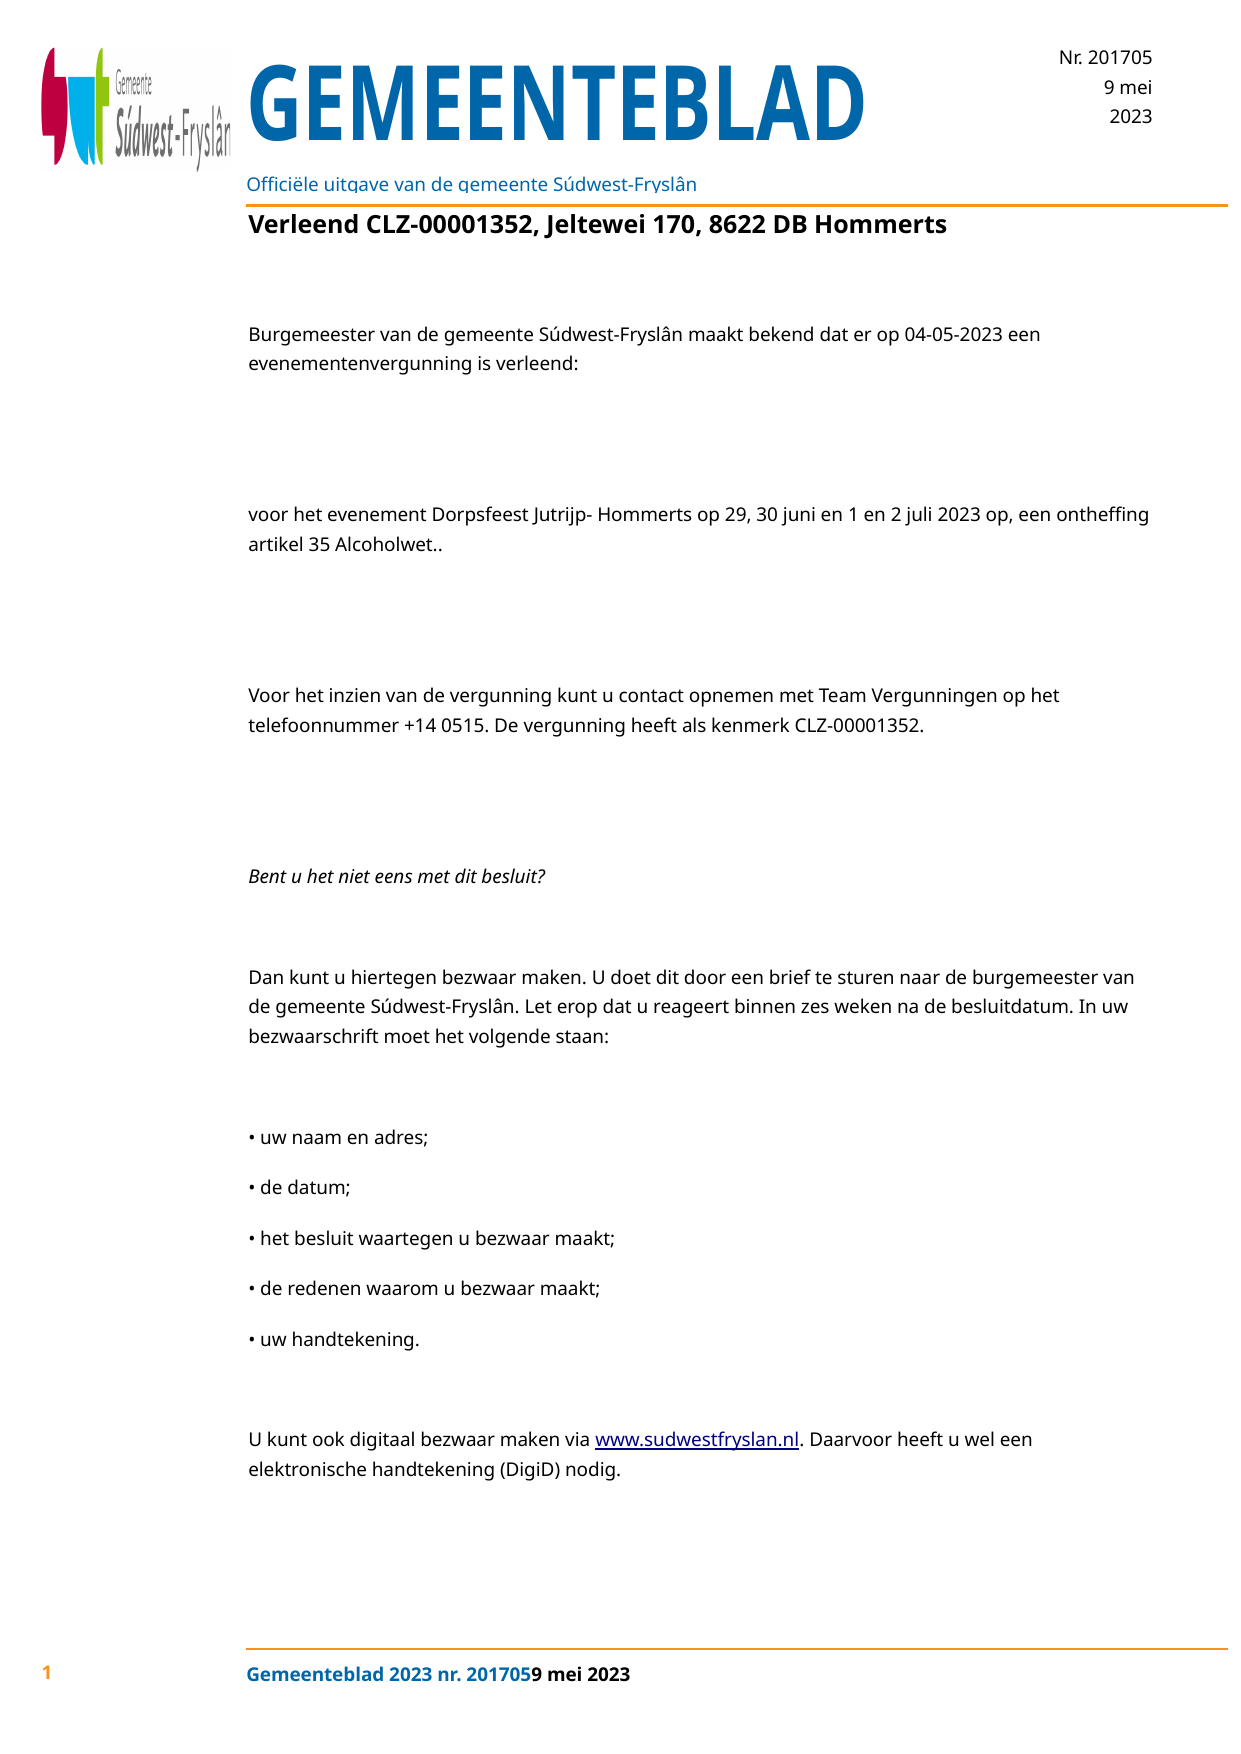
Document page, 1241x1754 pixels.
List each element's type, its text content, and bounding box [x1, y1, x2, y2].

text Bent u het niet eens met dit besluit? [248, 863, 1152, 889]
picture [41, 47, 231, 172]
text • uw naam en adres; [248, 1124, 1152, 1150]
text U kunt ook digitaal bezwaar maken via www.sudwestfryslan.nl. Daarvoor heeft u wel een elektronische handtekening (DigiD) nodig. [248, 1427, 1152, 1482]
text voor het evenement Dorpsfeest Jutrijp- Hommerts op 29, 30 juni en 1 en 2 juli 2023 op, een ontheffing artikel 35 Alcoholwet.. [248, 502, 1152, 557]
text • het besluit waartegen u bezwaar maakt; [248, 1225, 1152, 1251]
text Voor het inzien van de vergunning kunt u contact opnemen met Team Vergunningen op het telefoonnummer +14 0515. De vergunning heeft als kenmerk CLZ-00001352. [248, 682, 1152, 738]
text • de redenen waarom u bezwaar maakt; [248, 1275, 1152, 1301]
text Verleend CLZ-00001352, Jeltewei 170, 8622 DB Hommerts [248, 207, 1152, 241]
text Burgemeester van de gemeente Súdwest-Fryslân maakt bekend dat er op 04-05-2023 een evenementenvergunning is verleend: [248, 321, 1152, 376]
text Dan kunt u hiertegen bezwaar maken. U doet dit door een brief te sturen naar de burgemeester van de gemeente Súdwest-Fryslân. Let erop dat u reageert binnen zes weken na de besluitdatum. In uw bezwaarschrift moet het volgende staan: [248, 964, 1152, 1049]
text • uw handtekening. [248, 1326, 1152, 1351]
text • de datum; [248, 1174, 1152, 1200]
